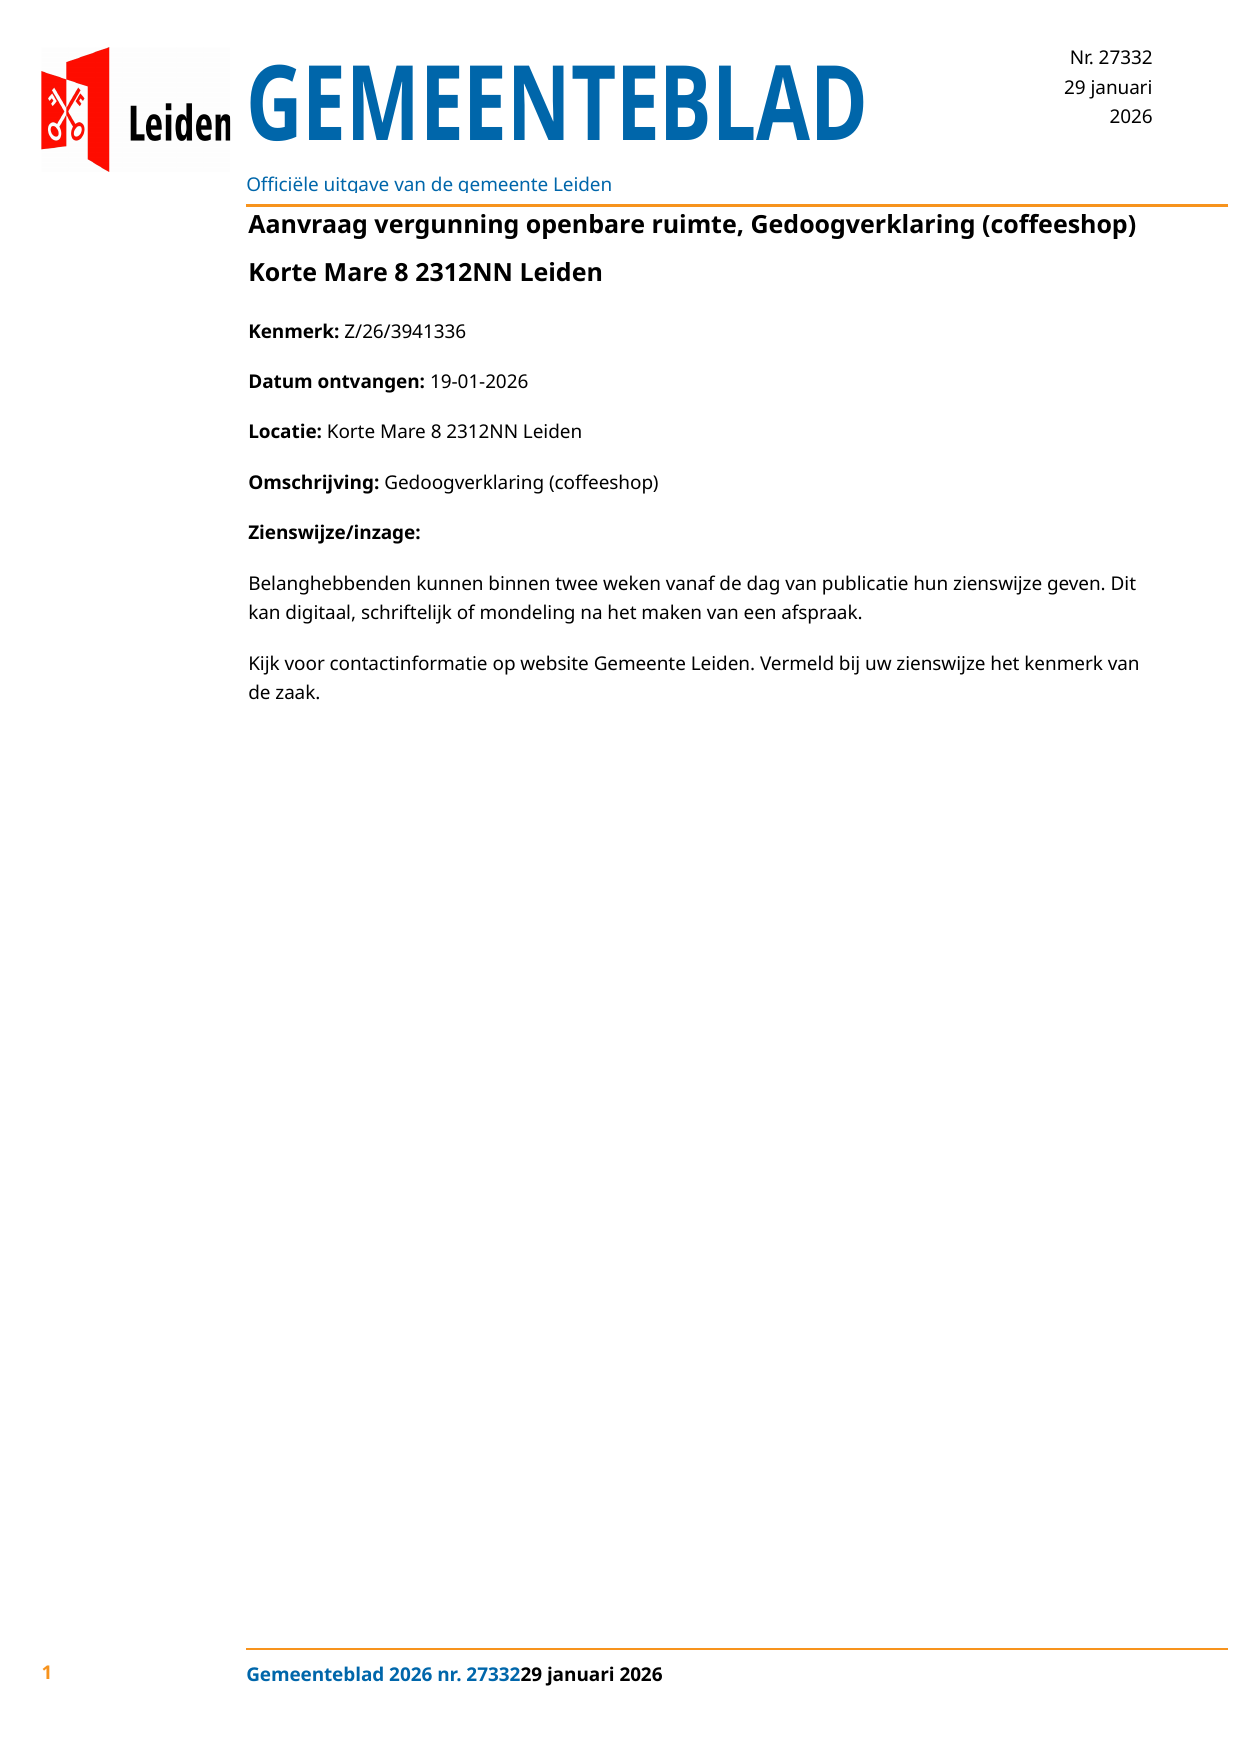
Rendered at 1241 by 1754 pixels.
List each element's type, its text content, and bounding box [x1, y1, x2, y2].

text Omschrijving: Gedoogverklaring (coffeeshop) [248, 469, 1152, 495]
text Locatie: Korte Mare 8 2312NN Leiden [248, 419, 1152, 444]
picture [41, 47, 231, 172]
text Zienswijze/inzage: [248, 519, 1152, 545]
text Datum ontvangen: 19-01-2026 [248, 368, 1152, 394]
text Aanvraag vergunning openbare ruimte, Gedoogverklaring (coffeeshop) Korte Mare 8 2312NN Leiden [248, 207, 1152, 288]
text Belanghebbenden kunnen binnen twee weken vanaf de dag van publicatie hun zienswijze geven. Dit kan digitaal, schriftelijk of mondeling na het maken van een afspraak. [248, 570, 1152, 625]
text Kijk voor contactinformatie op website Gemeente Leiden. Vermeld bij uw zienswijze het kenmerk van de zaak. [248, 650, 1152, 705]
text Kenmerk: Z/26/3941336 [248, 318, 1152, 344]
